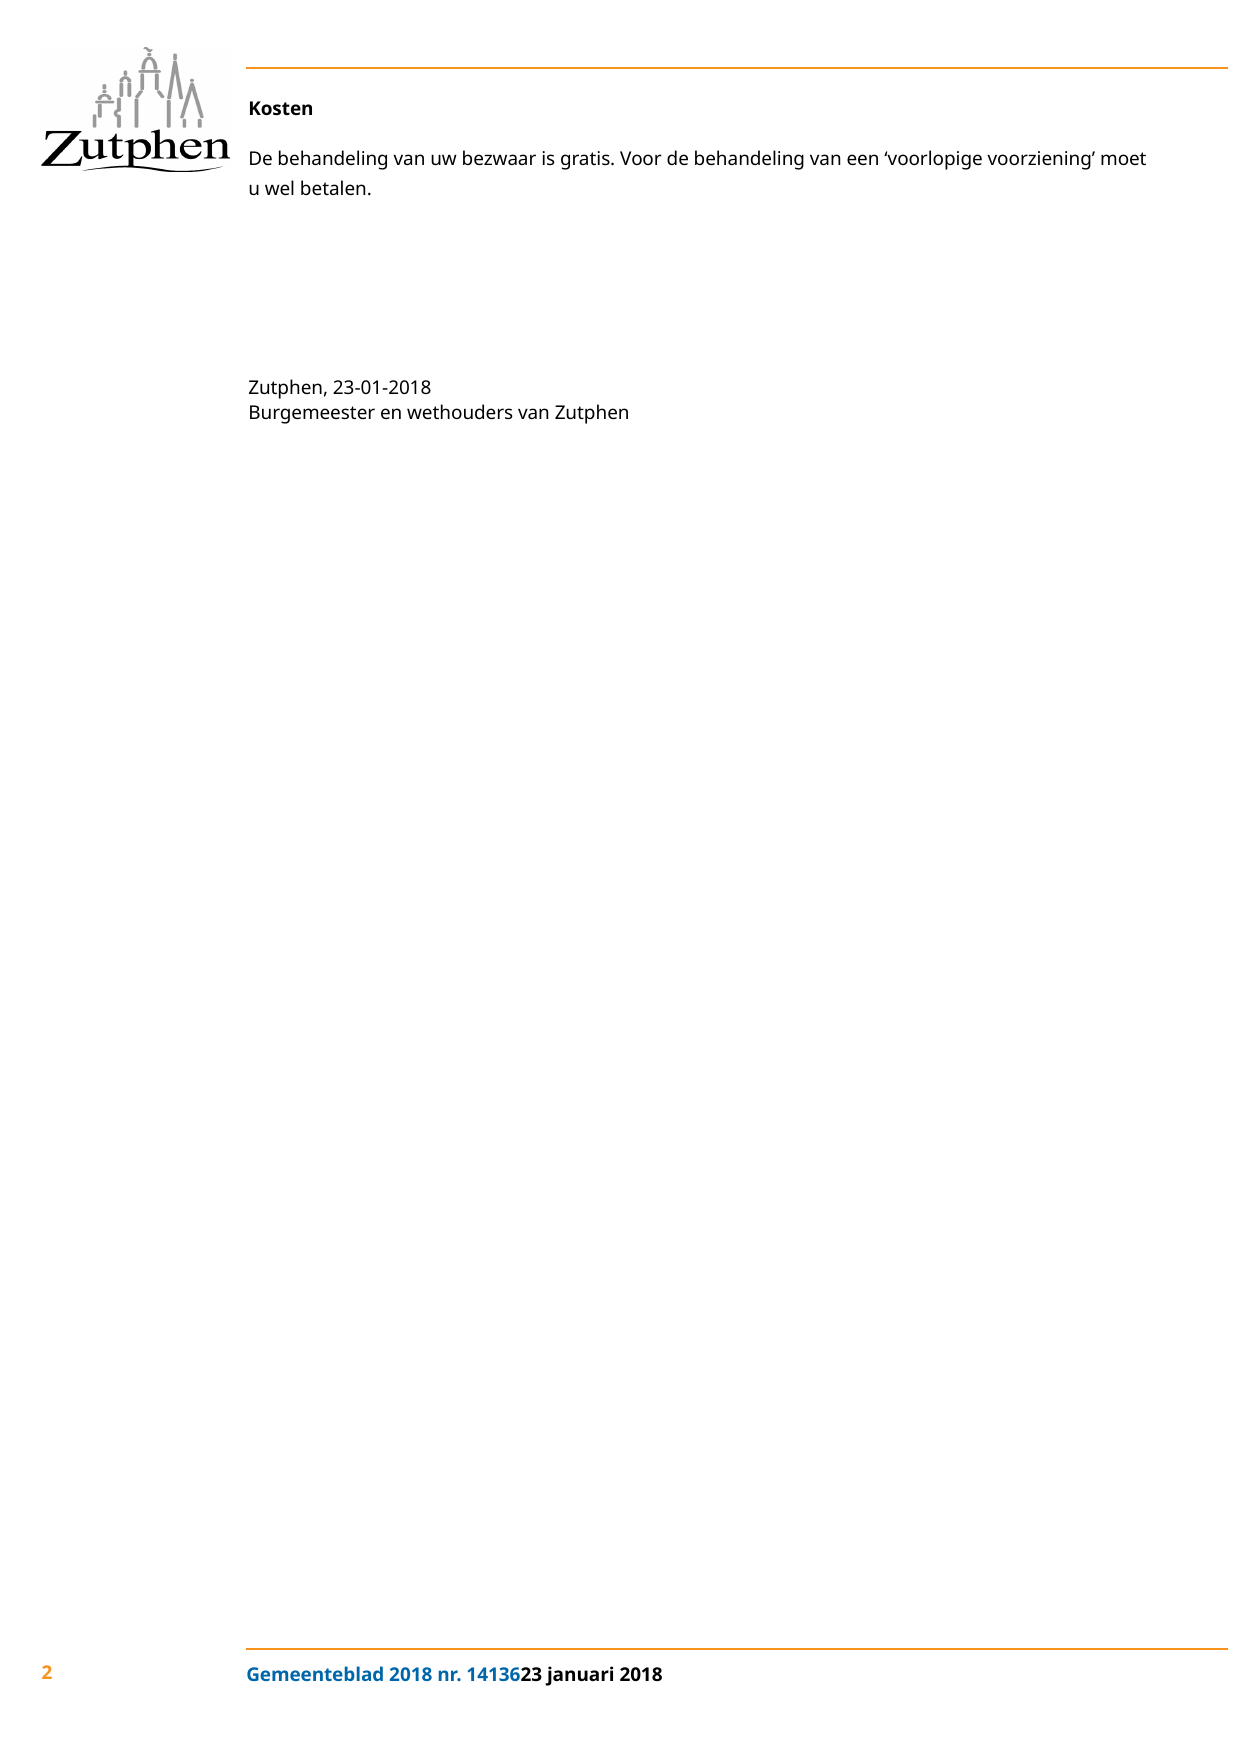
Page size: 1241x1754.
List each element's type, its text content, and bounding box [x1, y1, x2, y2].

text De behandeling van uw bezwaar is gratis. Voor de behandeling van een ‘voorlopige voorziening’ moet u wel betalen. [248, 145, 1152, 201]
text Kosten [248, 95, 1152, 121]
text Zutphen, 23-01-2018 [248, 374, 1152, 399]
text Burgemeester en wethouders van Zutphen [248, 399, 1152, 425]
picture [41, 47, 231, 172]
